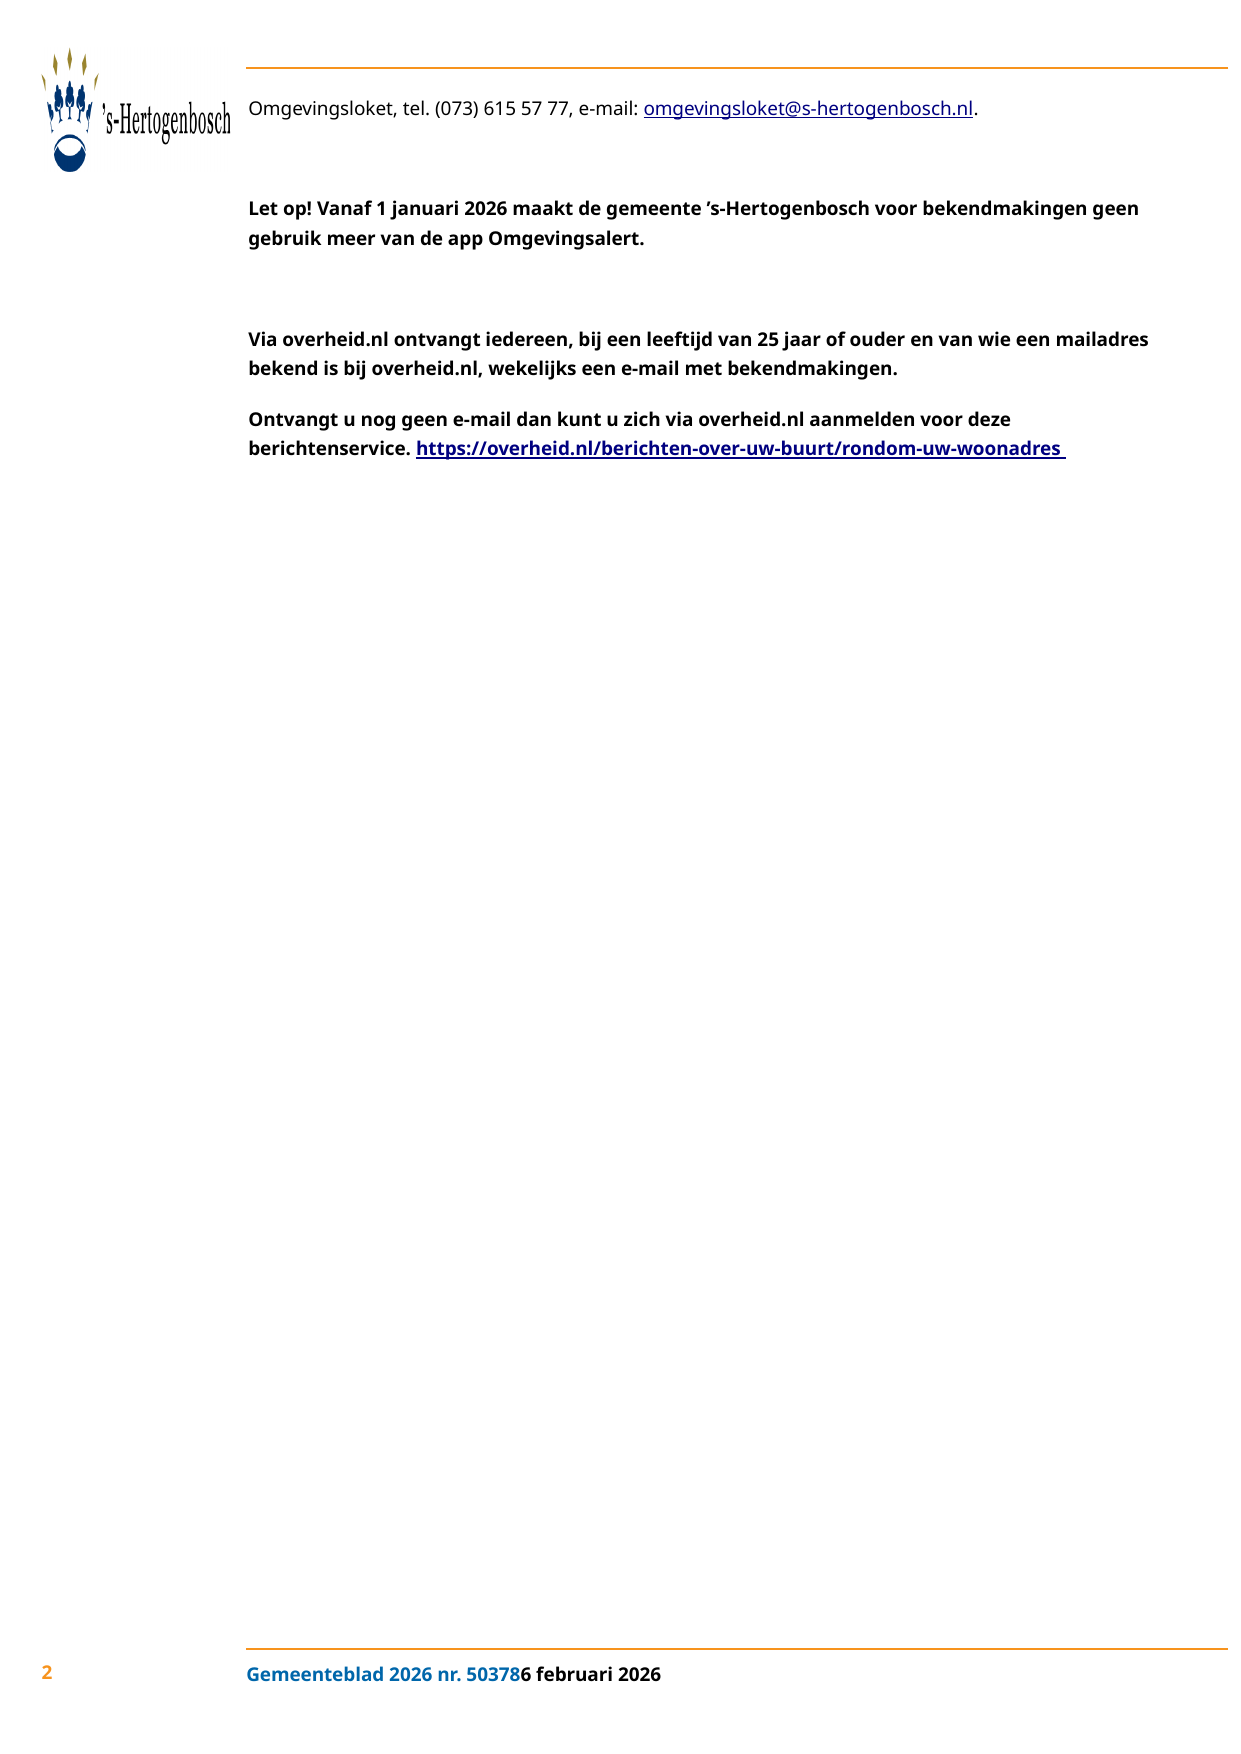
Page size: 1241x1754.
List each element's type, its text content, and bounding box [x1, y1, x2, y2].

text Let op! Vanaf 1 januari 2026 maakt de gemeente ’s-Hertogenbosch voor bekendmakingen geen gebruik meer van de app Omgevingsalert. [248, 196, 1152, 251]
text Omgevingsloket, tel. (073) 615 57 77, e-mail: omgevingsloket@s-hertogenbosch.nl. [248, 95, 1152, 121]
text Ontvangt u nog geen e-mail dan kunt u zich via overheid.nl aanmelden voor deze berichtenservice. https://overheid.nl/berichten-over-uw-buurt/rondom-uw-woonadres [248, 406, 1152, 461]
picture [41, 47, 231, 172]
text Via overheid.nl ontvangt iedereen, bij een leeftijd van 25 jaar of ouder en van wie een mailadres bekend is bij overheid.nl, wekelijks een e-mail met bekendmakingen. [248, 326, 1152, 381]
